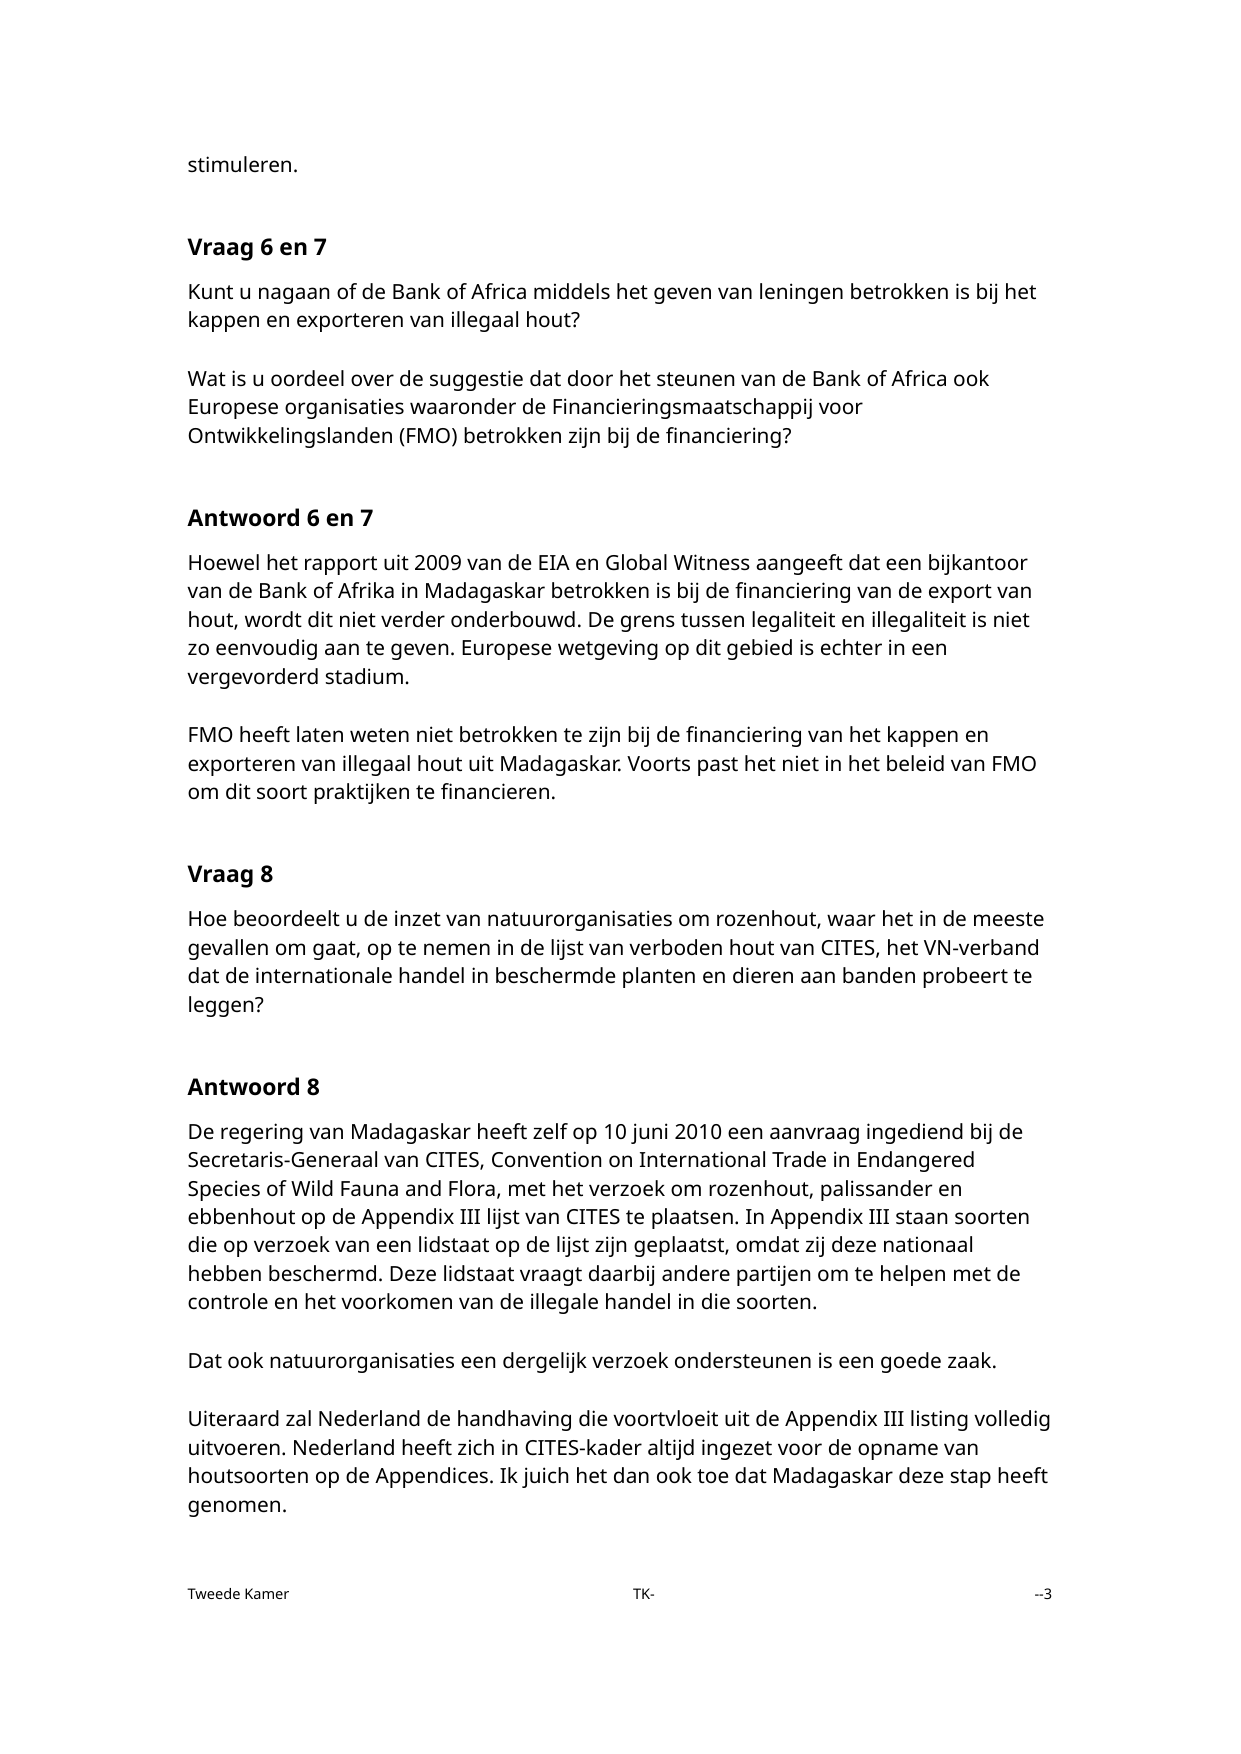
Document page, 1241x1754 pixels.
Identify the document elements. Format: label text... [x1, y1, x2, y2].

subtitle Vraag 6 en 7 [187, 231, 1053, 262]
text Hoe beoordeelt u de inzet van natuurorganisaties om rozenhout, waar het in de meeste gevallen om gaat, op te nemen in de lijst van verboden hout van CITES, het VN-verband dat de internationale handel in beschermde planten en dieren aan banden probeert te leggen? [187, 904, 1053, 1018]
subtitle Antwoord 6 en 7 [187, 502, 1053, 533]
text De regering van Madagaskar heeft zelf op 10 juni 2010 een aanvraag ingediend bij de Secretaris-Generaal van CITES, Convention on International Trade in Endangered Species of Wild Fauna and Flora, met het verzoek om rozenhout, palissander en ebbenhout op de Appendix III lijst van CITES te plaatsen. In Appendix III staan soorten die op verzoek van een lidstaat op de lijst zijn geplaatst, omdat zij deze nationaal hebben beschermd. Deze lidstaat vraagt daarbij andere partijen om te helpen met de controle en het voorkomen van de illegale handel in die soorten. [187, 1117, 1053, 1316]
subtitle Vraag 8 [187, 858, 1053, 889]
text Kunt u nagaan of de Bank of Africa middels het geven van leningen betrokken is bij het kappen en exporteren van illegaal hout? [187, 277, 1053, 334]
text stimuleren. [187, 150, 1053, 178]
text Hoewel het rapport uit 2009 van de EIA en Global Witness aangeeft dat een bijkantoor van de Bank of Afrika in Madagaskar betrokken is bij de financiering van de export van hout, wordt dit niet verder onderbouwd. De grens tussen legaliteit en illegaliteit is niet zo eenvoudig aan te geven. Europese wetgeving op dit gebied is echter in een vergevorderd stadium. [187, 548, 1053, 690]
text Uiteraard zal Nederland de handhaving die voortvloeit uit de Appendix III listing volledig uitvoeren. Nederland heeft zich in CITES-kader altijd ingezet voor de opname van houtsoorten op de Appendices. Ik juich het dan ook toe dat Madagaskar deze stap heeft genomen. [187, 1404, 1053, 1518]
text Dat ook natuurorganisaties een dergelijk verzoek ondersteunen is een goede zaak. [187, 1346, 1053, 1374]
text Wat is u oordeel over de suggestie dat door het steunen van de Bank of Africa ook Europese organisaties waaronder de Financieringsmaatschappij voor Ontwikkelingslanden (FMO) betrokken zijn bij de financiering? [187, 364, 1053, 449]
text FMO heeft laten weten niet betrokken te zijn bij de financiering van het kappen en exporteren van illegaal hout uit Madagaskar. Voorts past het niet in het beleid van FMO om dit soort praktijken te financieren. [187, 720, 1053, 806]
subtitle Antwoord 8 [187, 1071, 1053, 1102]
